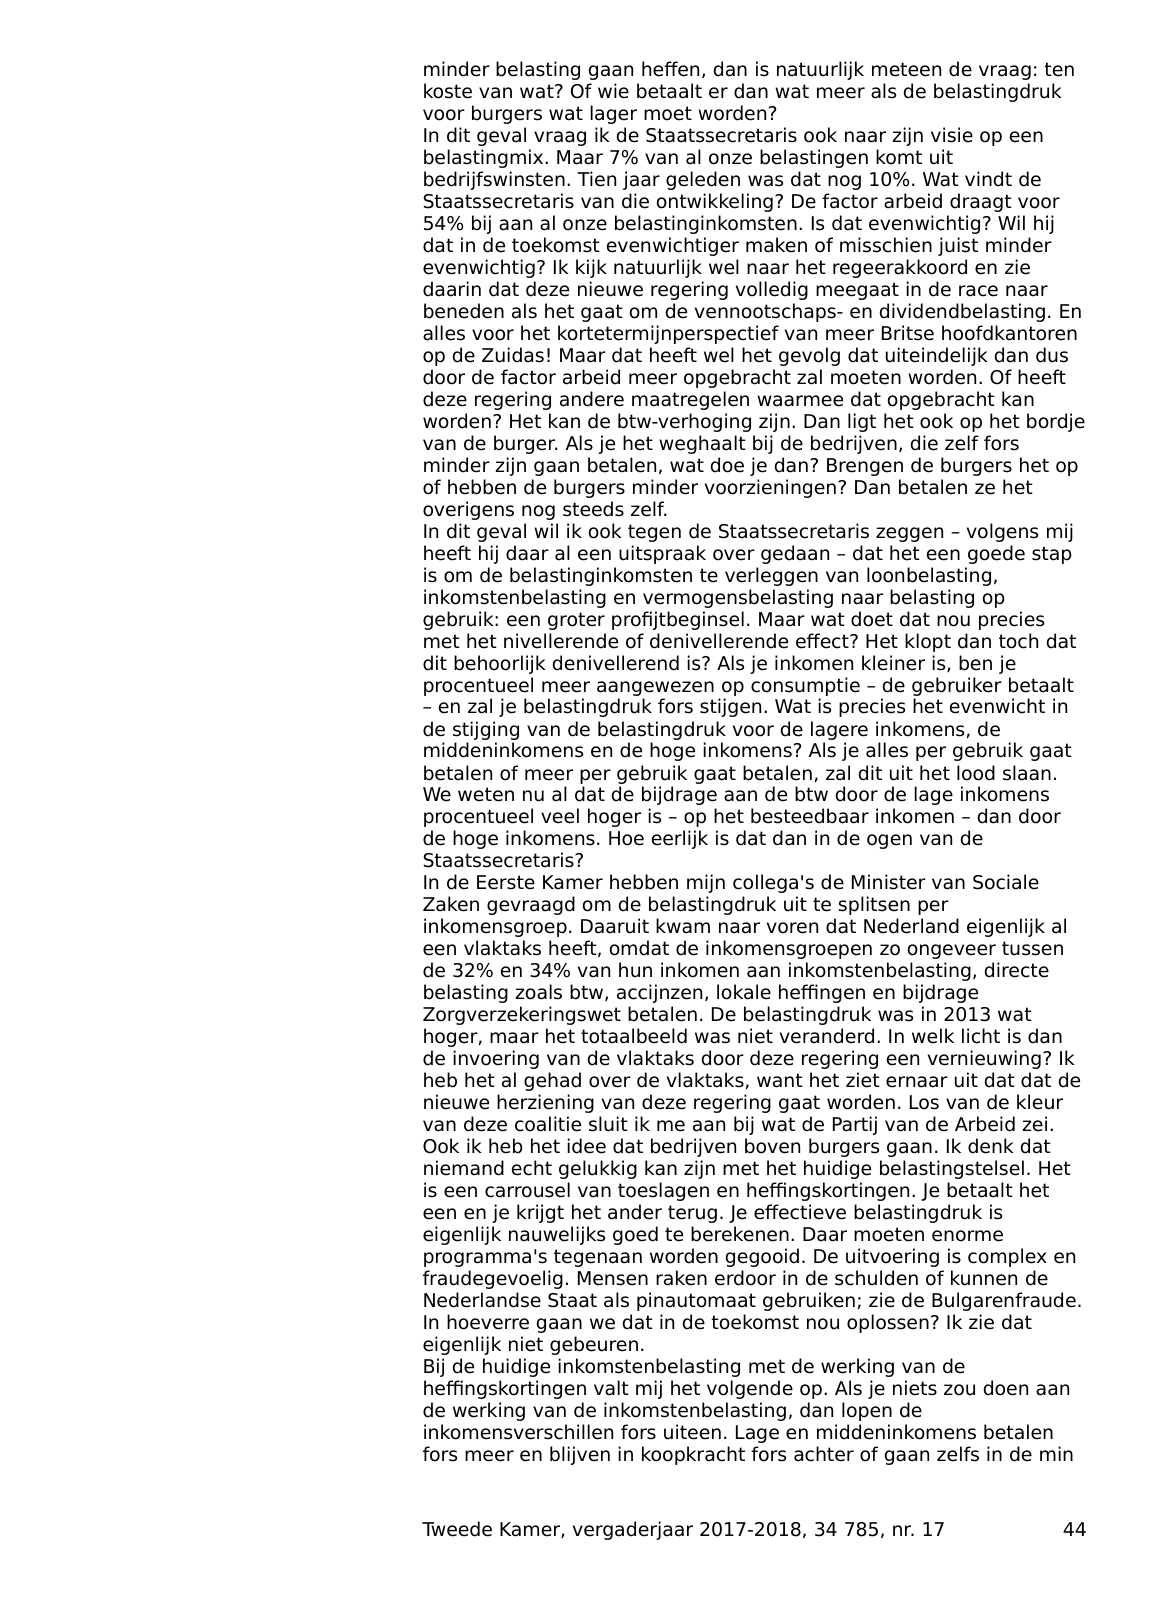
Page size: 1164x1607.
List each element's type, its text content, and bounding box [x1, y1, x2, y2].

text In de Eerste Kamer hebben mijn collega's de Minister van Sociale Zaken gevraagd om de belastingdruk uit te splitsen per inkomensgroep. Daaruit kwam naar voren dat Nederland eigenlijk al een vlaktaks heeft, omdat de inkomensgroepen zo ongeveer tussen de 32% en 34% van hun inkomen aan inkomstenbelasting, directe belasting zoals btw, accijnzen, lokale heffingen en bijdrage Zorgverzekeringswet betalen. De belastingdruk was in 2013 wat hoger, maar het totaalbeeld was niet veranderd. In welk licht is dan de invoering van de vlaktaks door deze regering een vernieuwing? Ik heb het al gehad over de vlaktaks, want het ziet ernaar uit dat dat de nieuwe herziening van deze regering gaat worden. Los van de kleur van deze coalitie sluit ik me aan bij wat de Partij van de Arbeid zei. Ook ik heb het idee dat bedrijven boven burgers gaan. Ik denk dat niemand echt gelukkig kan zijn met het huidige belastingstelsel. Het is een carrousel van toeslagen en heffingskortingen. Je betaalt het een en je krijgt het ander terug. Je effectieve belastingdruk is eigenlijk nauwelijks goed te berekenen. Daar moeten enorme programma's tegenaan worden gegooid. De uitvoering is complex en fraudegevoelig. Mensen raken erdoor in de schulden of kunnen de Nederlandse Staat als pinautomaat gebruiken; zie de Bulgarenfraude. In hoeverre gaan we dat in de toekomst nou oplossen? Ik zie dat eigenlijk niet gebeuren. [422, 872, 1087, 1356]
text minder belasting gaan heffen, dan is natuurlijk meteen de vraag: ten koste van wat? Of wie betaalt er dan wat meer als de belastingdruk voor burgers wat lager moet worden? [422, 59, 1087, 125]
text Bij de huidige inkomstenbelasting met de werking van de heffingskortingen valt mij het volgende op. Als je niets zou doen aan de werking van de inkomstenbelasting, dan lopen de inkomensverschillen fors uiteen. Lage en middeninkomens betalen fors meer en blijven in koopkracht fors achter of gaan zelfs in de min [422, 1356, 1087, 1466]
text In dit geval vraag ik de Staatssecretaris ook naar zijn visie op een belastingmix. Maar 7% van al onze belastingen komt uit bedrijfswinsten. Tien jaar geleden was dat nog 10%. Wat vindt de Staatssecretaris van die ontwikkeling? De factor arbeid draagt voor 54% bij aan al onze belastinginkomsten. Is dat evenwichtig? Wil hij dat in de toekomst evenwichtiger maken of misschien juist minder evenwichtig? Ik kijk natuurlijk wel naar het regeerakkoord en zie daarin dat deze nieuwe regering volledig meegaat in de race naar beneden als het gaat om de vennootschaps- en dividendbelasting. En alles voor het kortetermijnperspectief van meer Britse hoofdkantoren op de Zuidas! Maar dat heeft wel het gevolg dat uiteindelijk dan dus door de factor arbeid meer opgebracht zal moeten worden. Of heeft deze regering andere maatregelen waarmee dat opgebracht kan worden? Het kan de btw-verhoging zijn. Dan ligt het ook op het bordje van de burger. Als je het weghaalt bij de bedrijven, die zelf fors minder zijn gaan betalen, wat doe je dan? Brengen de burgers het op of hebben de burgers minder voorzieningen? Dan betalen ze het overigens nog steeds zelf. [422, 125, 1087, 521]
text In dit geval wil ik ook tegen de Staatssecretaris zeggen – volgens mij heeft hij daar al een uitspraak over gedaan – dat het een goede stap is om de belastinginkomsten te verleggen van loonbelasting, inkomstenbelasting en vermogensbelasting naar belasting op gebruik: een groter profijtbeginsel. Maar wat doet dat nou precies met het nivellerende of denivellerende effect? Het klopt dan toch dat dit behoorlijk denivellerend is? Als je inkomen kleiner is, ben je procentueel meer aangewezen op consumptie – de gebruiker betaalt – en zal je belastingdruk fors stijgen. Wat is precies het evenwicht in de stijging van de belastingdruk voor de lagere inkomens, de middeninkomens en de hoge inkomens? Als je alles per gebruik gaat betalen of meer per gebruik gaat betalen, zal dit uit het lood slaan. We weten nu al dat de bijdrage aan de btw door de lage inkomens procentueel veel hoger is – op het besteedbaar inkomen – dan door de hoge inkomens. Hoe eerlijk is dat dan in de ogen van de Staatssecretaris? [422, 521, 1087, 872]
